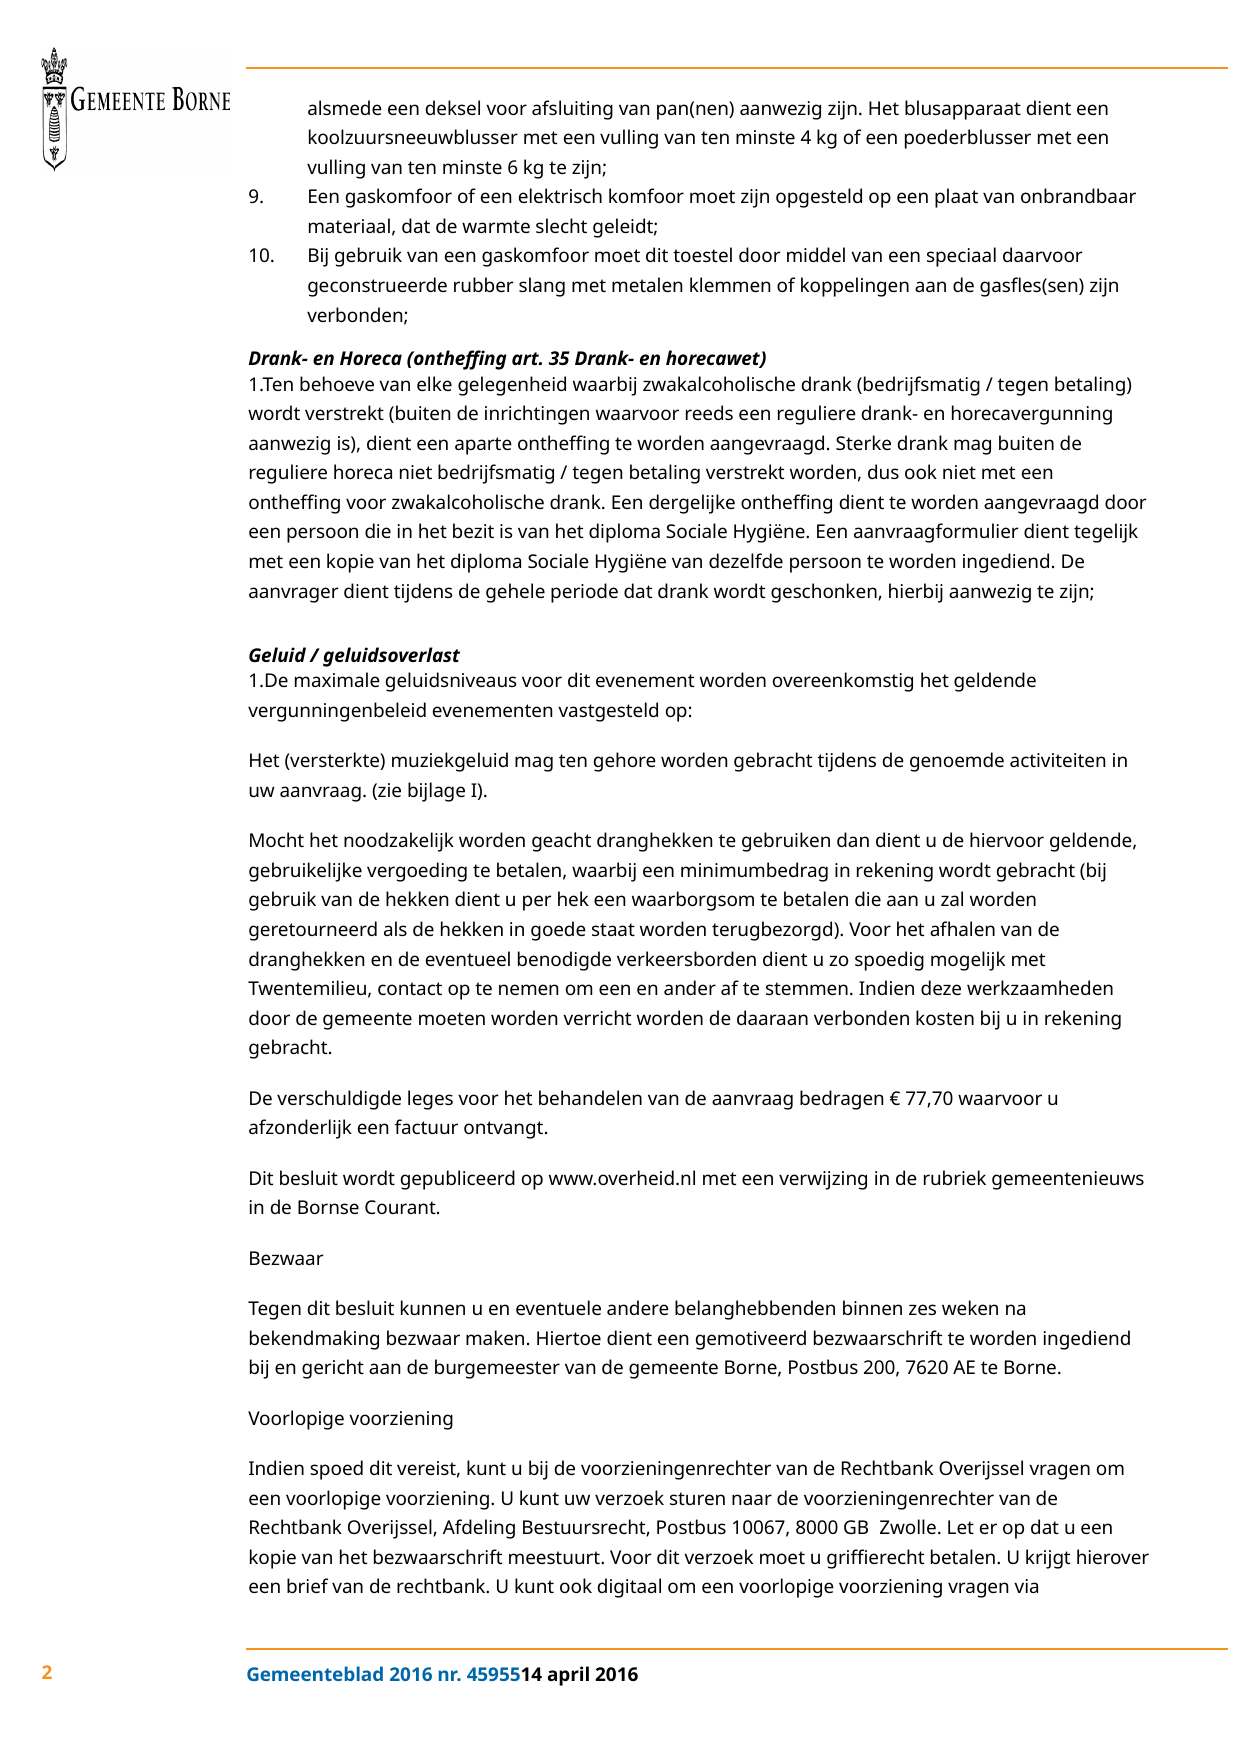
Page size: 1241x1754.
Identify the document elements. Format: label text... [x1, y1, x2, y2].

text Het (versterkte) muziekgeluid mag ten gehore worden gebracht tijdens de genoemde activiteiten in uw aanvraag. (zie bijlage I). [248, 747, 1152, 803]
text Voorlopige voorziening [248, 1405, 1152, 1431]
list Een gaskomfoor of een elektrisch komfoor moet zijn opgesteld op een plaat van onbrandbaar materiaal, dat de warmte slecht geleidt; [248, 183, 1152, 239]
list Bij gebruik van een gaskomfoor moet dit toestel door middel van een speciaal daarvoor geconstrueerde rubber slang met metalen klemmen of koppelingen aan de gasfles(sen) zijn verbonden; [248, 243, 1152, 328]
text Bezwaar [248, 1245, 1152, 1271]
text Indien spoed dit vereist, kunt u bij de voorzieningenrechter van de Rechtbank Overijssel vragen om een voorlopige voorziening. U kunt uw verzoek sturen naar de voorzieningenrechter van de Rechtbank Overijssel, Afdeling Bestuursrecht, Postbus 10067, 8000 GB Zwolle. Let er op dat u een kopie van het bezwaarschrift meestuurt. Voor dit verzoek moet u griffierecht betalen. U krijgt hierover een brief van de rechtbank. U kunt ook digitaal om een voorlopige voorziening vragen via [248, 1455, 1152, 1599]
text 1.Ten behoeve van elke gelegenheid waarbij zwakalcoholische drank (bedrijfsmatig / tegen betaling) wordt verstrekt (buiten de inrichtingen waarvoor reeds een reguliere drank- en horecavergunning aanwezig is), dient een aparte ontheffing te worden aangevraagd. Sterke drank mag buiten de reguliere horeca niet bedrijfsmatig / tegen betaling verstrekt worden, dus ook niet met een ontheffing voor zwakalcoholische drank. Een dergelijke ontheffing dient te worden aangevraagd door een persoon die in het bezit is van het diploma Sociale Hygiëne. Een aanvraagformulier dient tegelijk met een kopie van het diploma Sociale Hygiëne van dezelfde persoon te worden ingediend. De aanvrager dient tijdens de gehele periode dat drank wordt geschonken, hierbij aanwezig te zijn; [248, 371, 1152, 603]
text Drank- en Horeca (ontheffing art. 35 Drank- en horecawet) [248, 345, 1152, 371]
list alsmede een deksel voor afsluiting van pan(nen) aanwezig zijn. Het blusapparaat dient een koolzuursneeuwblusser met een vulling van ten minste 4 kg of een poederblusser met een vulling van ten minste 6 kg te zijn; [248, 95, 1152, 180]
text Mocht het noodzakelijk worden geacht dranghekken te gebruiken dan dient u de hiervoor geldende, gebruikelijke vergoeding te betalen, waarbij een minimumbedrag in rekening wordt gebracht (bij gebruik van de hekken dient u per hek een waarborgsom te betalen die aan u zal worden geretourneerd als de hekken in goede staat worden terugbezorgd). Voor het afhalen van de dranghekken en de eventueel benodigde verkeersborden dient u zo spoedig mogelijk met Twentemilieu, contact op te nemen om een en ander af te stemmen. Indien deze werkzaamheden door de gemeente moeten worden verricht worden de daaraan verbonden kosten bij u in rekening gebracht. [248, 827, 1152, 1060]
text Geluid / geluidsoverlast [248, 642, 1152, 667]
text 1.De maximale geluidsniveaus voor dit evenement worden overeenkomstig het geldende vergunningenbeleid evenementen vastgesteld op: [248, 667, 1152, 723]
picture [41, 47, 231, 172]
text Dit besluit wordt gepubliceerd op www.overheid.nl met een verwijzing in de rubriek gemeentenieuws in de Bornse Courant. [248, 1165, 1152, 1220]
text De verschuldigde leges voor het behandelen van de aanvraag bedragen € 77,70 waarvoor u afzonderlijk een factuur ontvangt. [248, 1085, 1152, 1140]
text Tegen dit besluit kunnen u en eventuele andere belanghebbenden binnen zes weken na bekendmaking bezwaar maken. Hiertoe dient een gemotiveerd bezwaarschrift te worden ingediend bij en gericht aan de burgemeester van de gemeente Borne, Postbus 200, 7620 AE te Borne. [248, 1295, 1152, 1380]
